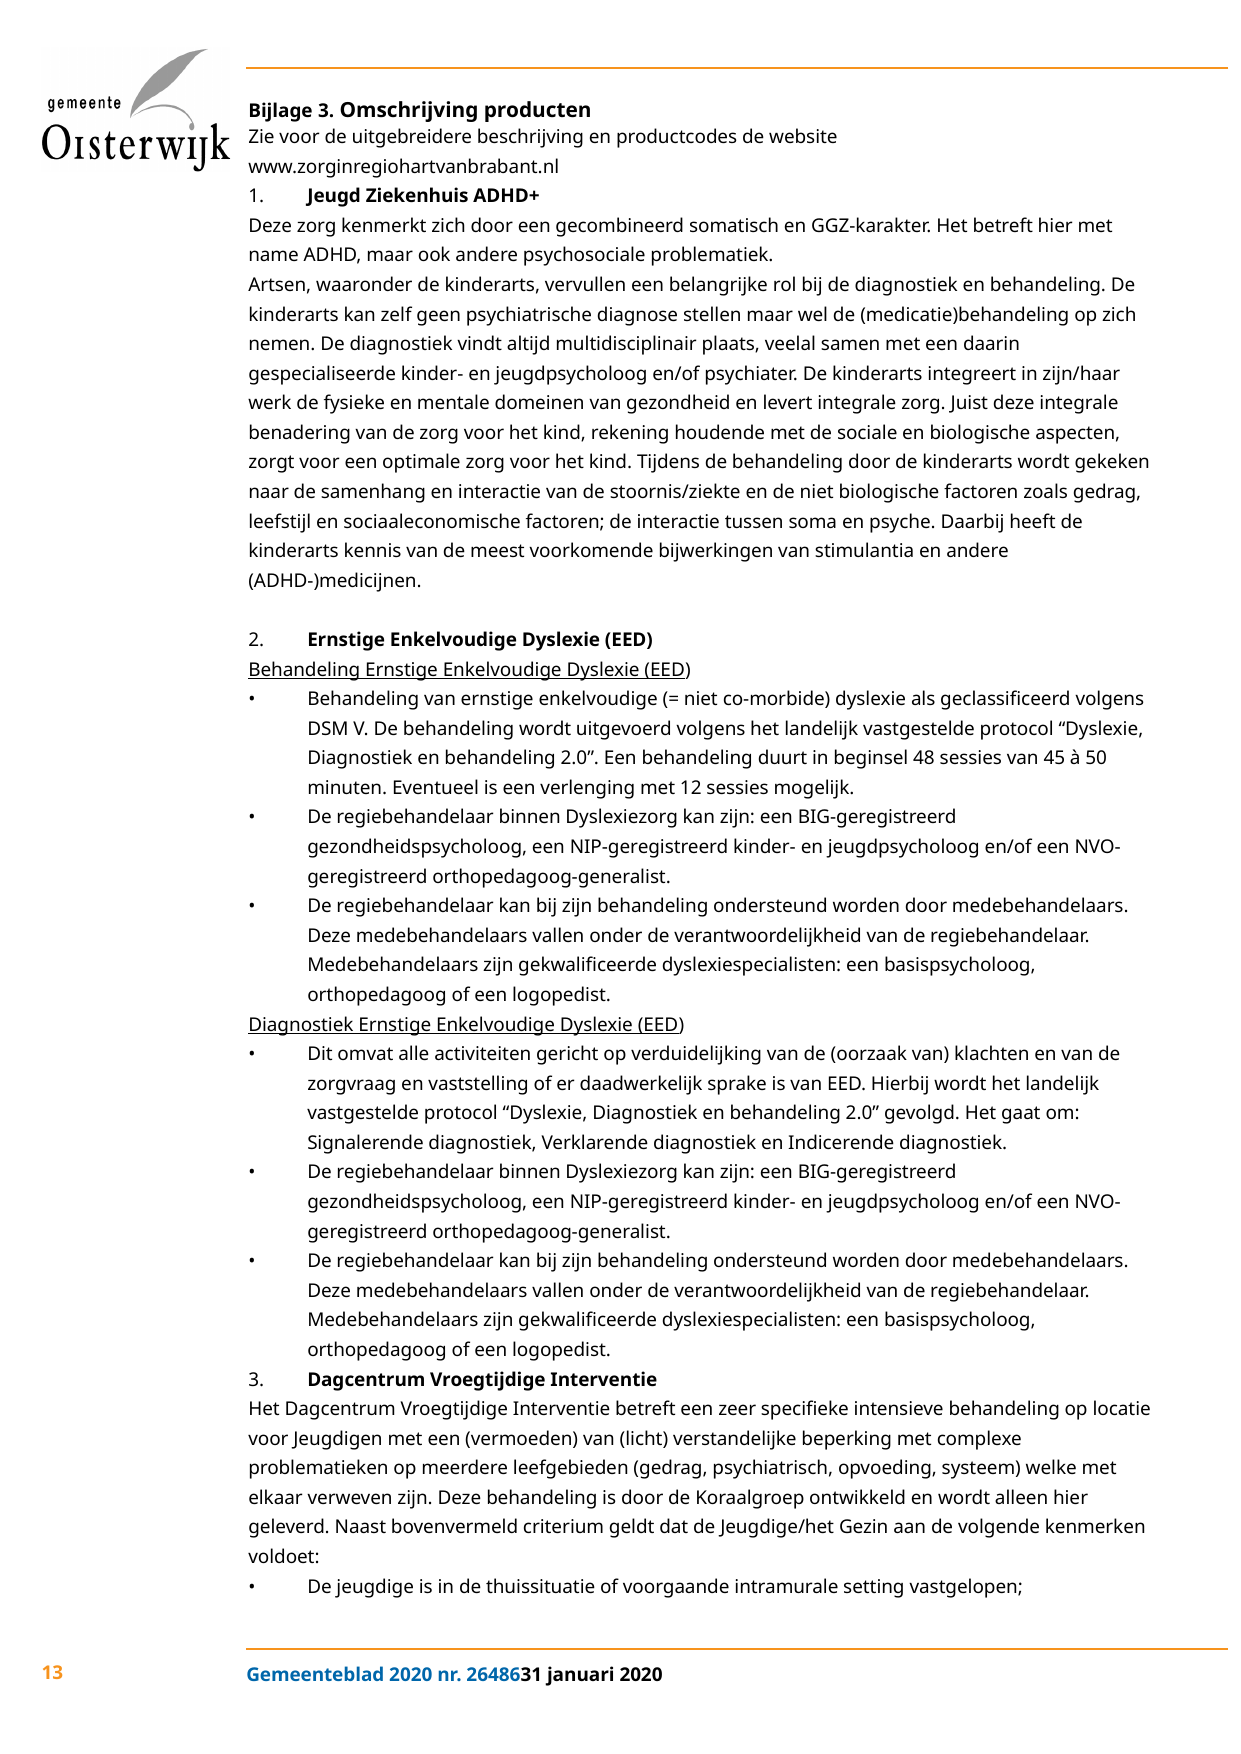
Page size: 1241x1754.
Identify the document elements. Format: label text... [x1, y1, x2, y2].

list Behandeling van ernstige enkelvoudige (= niet co-morbide) dyslexie als geclassificeerd volgens DSM V. De behandeling wordt uitgevoerd volgens het landelijk vastgestelde protocol “Dyslexie, Diagnostiek en behandeling 2.0”. Een behandeling duurt in beginsel 48 sessies van 45 à 50 minuten. Eventueel is een verlenging met 12 sessies mogelijk. [248, 685, 1152, 800]
text Zie voor de uitgebreidere beschrijving en productcodes de website www.zorginregiohartvanbrabant.nl [248, 123, 1152, 179]
text Artsen, waaronder de kinderarts, vervullen een belangrijke rol bij de diagnostiek en behandeling. De kinderarts kan zelf geen psychiatrische diagnose stellen maar wel de (medicatie)behandeling op zich nemen. De diagnostiek vindt altijd multidisciplinair plaats, veelal samen met een daarin gespecialiseerde kinder- en jeugdpsycholoog en/of psychiater. De kinderarts integreert in zijn/haar werk de fysieke en mentale domeinen van gezondheid en levert integrale zorg. Juist deze integrale benadering van de zorg voor het kind, rekening houdende met de sociale en biologische aspecten, zorgt voor een optimale zorg voor het kind. Tijdens de behandeling door de kinderarts wordt gekeken naar de samenhang en interactie van de stoornis/ziekte en de niet biologische factoren zoals gedrag, leefstijl en sociaaleconomische factoren; de interactie tussen soma en psyche. Daarbij heeft de kinderarts kennis van de meest voorkomende bijwerkingen van stimulantia en andere (ADHD-)medicijnen. [248, 271, 1152, 593]
text Deze zorg kenmerkt zich door een gecombineerd somatisch en GGZ-karakter. Het betreft hier met name ADHD, maar ook andere psychosociale problematiek. [248, 212, 1152, 267]
text Behandeling Ernstige Enkelvoudige Dyslexie (EED) [248, 656, 1152, 682]
list De regiebehandelaar binnen Dyslexiezorg kan zijn: een BIG-geregistreerd gezondheidspsycholoog, een NIP-geregistreerd kinder- en jeugdpsycholoog en/of een NVO-geregistreerd orthopedagoog-generalist. [248, 1159, 1152, 1244]
list De regiebehandelaar kan bij zijn behandeling ondersteund worden door medebehandelaars. Deze medebehandelaars vallen onder de verantwoordelijkheid van de regiebehandelaar. Medebehandelaars zijn gekwalificeerde dyslexiespecialisten: een basispsycholoog, orthopedagoog of een logopedist. [248, 1247, 1152, 1362]
list Dit omvat alle activiteiten gericht op verduidelijking van de (oorzaak van) klachten en van de zorgvraag en vaststelling of er daadwerkelijk sprake is van EED. Hierbij wordt het landelijk vastgestelde protocol “Dyslexie, Diagnostiek en behandeling 2.0” gevolgd. Het gaat om: Signalerende diagnostiek, Verklarende diagnostiek en Indicerende diagnostiek. [248, 1040, 1152, 1155]
list Ernstige Enkelvoudige Dyslexie (EED) [248, 626, 1152, 652]
picture [41, 47, 231, 172]
text Het Dagcentrum Vroegtijdige Interventie betreft een zeer specifieke intensieve behandeling op locatie voor Jeugdigen met een (vermoeden) van (licht) verstandelijke beperking met complexe problematieken op meerdere leefgebieden (gedrag, psychiatrisch, opvoeding, systeem) welke met elkaar verweven zijn. Deze behandeling is door de Koraalgroep ontwikkeld en wordt alleen hier geleverd. Naast bovenvermeld criterium geldt dat de Jeugdige/het Gezin aan de volgende kenmerken voldoet: [248, 1395, 1152, 1569]
text Bijlage 3. Omschrijving producten [248, 95, 1152, 123]
list De regiebehandelaar kan bij zijn behandeling ondersteund worden door medebehandelaars. Deze medebehandelaars vallen onder de verantwoordelijkheid van de regiebehandelaar. Medebehandelaars zijn gekwalificeerde dyslexiespecialisten: een basispsycholoog, orthopedagoog of een logopedist. [248, 892, 1152, 1007]
list De jeugdige is in de thuissituatie of voorgaande intramurale setting vastgelopen; [248, 1573, 1152, 1599]
list Jeugd Ziekenhuis ADHD+ [248, 182, 1152, 208]
text Diagnostiek Ernstige Enkelvoudige Dyslexie (EED) [248, 1011, 1152, 1037]
list De regiebehandelaar binnen Dyslexiezorg kan zijn: een BIG-geregistreerd gezondheidspsycholoog, een NIP-geregistreerd kinder- en jeugdpsycholoog en/of een NVO-geregistreerd orthopedagoog-generalist. [248, 804, 1152, 889]
list Dagcentrum Vroegtijdige Interventie [248, 1366, 1152, 1392]
